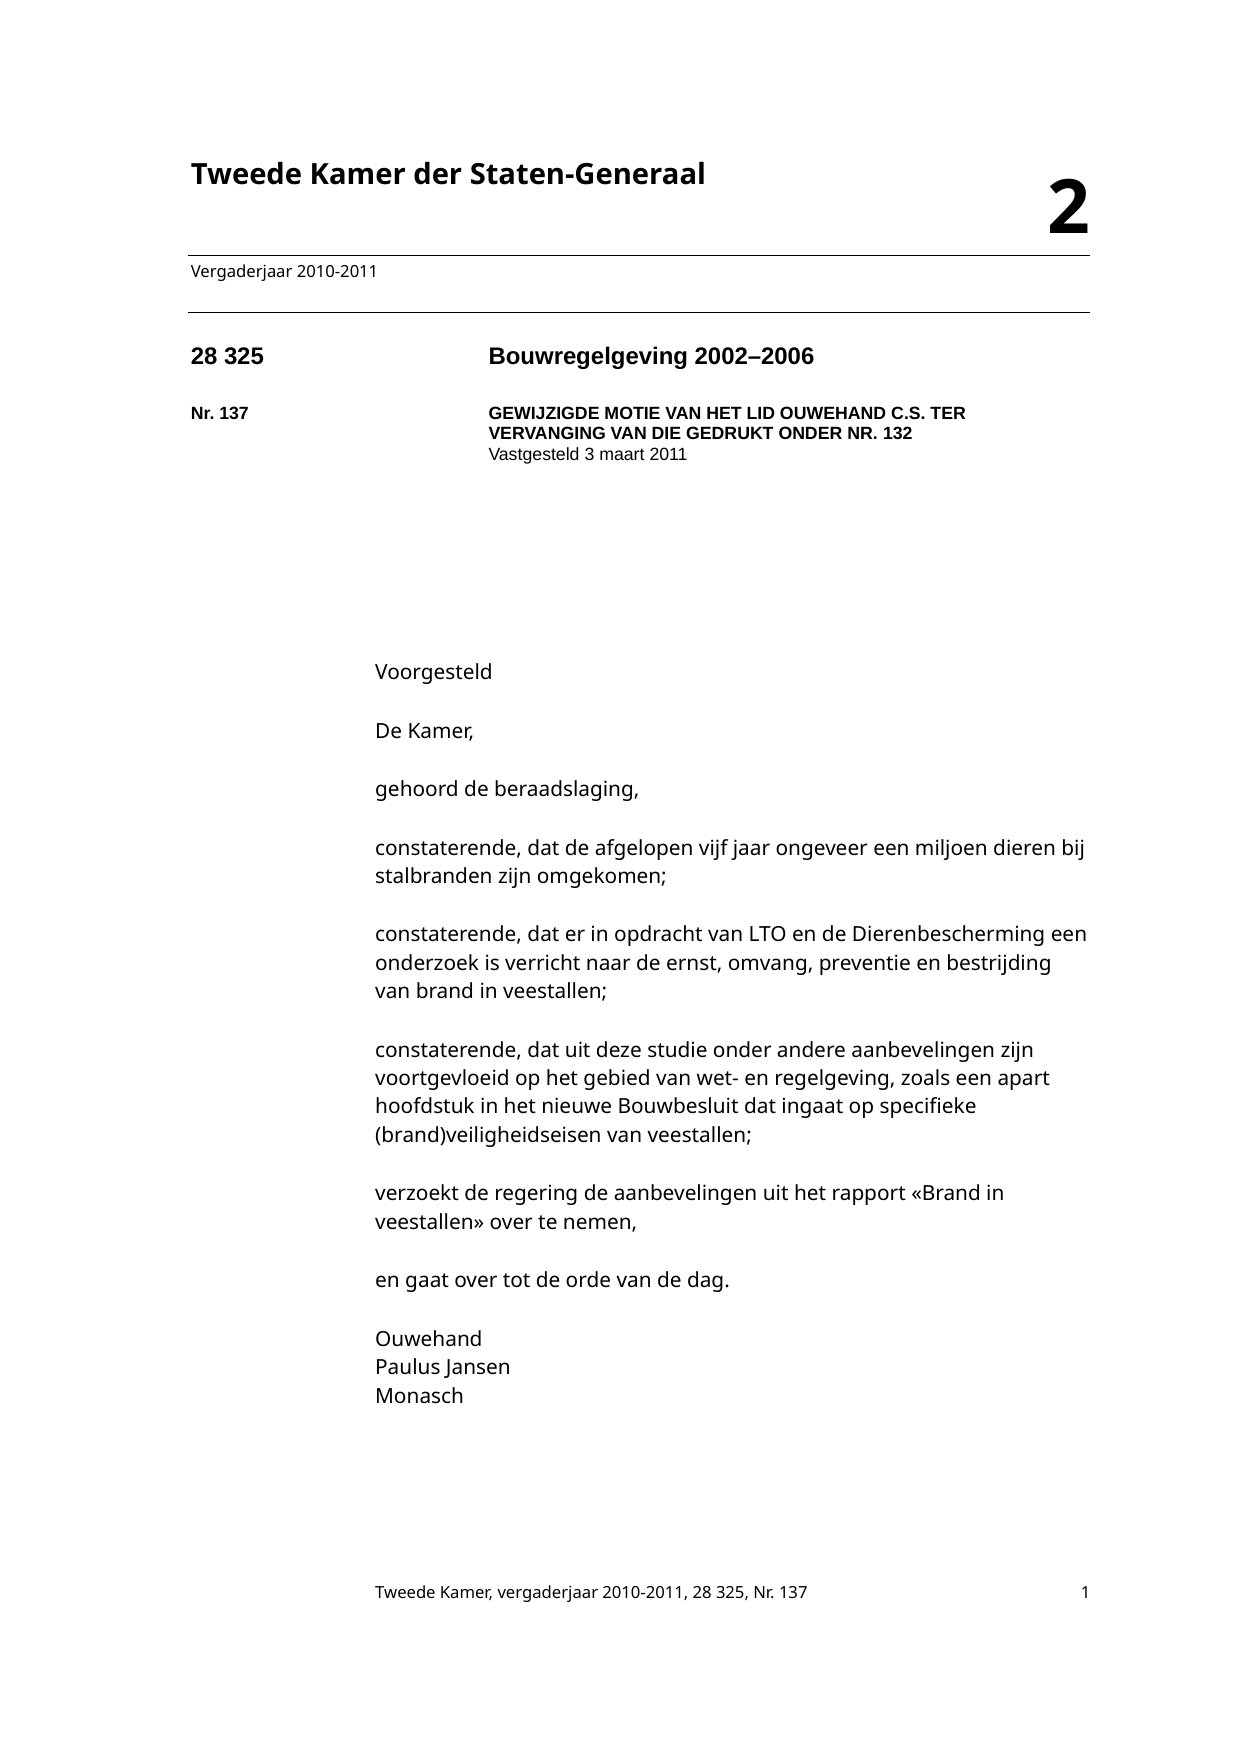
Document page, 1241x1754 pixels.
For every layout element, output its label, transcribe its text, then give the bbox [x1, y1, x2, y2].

table_header 2 [910, 150, 1090, 255]
text en gaat over tot de orde van de dag. [375, 1265, 1090, 1294]
table_header Tweede Kamer der Staten-Generaal [188, 150, 909, 255]
table_cell [485, 313, 1090, 339]
text constaterende, dat er in opdracht van LTO en de Dierenbescherming een onderzoek is verricht naar de ernst, omvang, preventie en bestrijding van brand in veestallen; [375, 919, 1090, 1005]
text verzoekt de regering de aanbevelingen uit het rapport «Brand in veestallen» over te nemen, [375, 1178, 1090, 1235]
text Paulus Jansen [375, 1352, 1090, 1381]
text gehoord de beraadslaging, [375, 774, 1090, 803]
table_cell Bouwregelgeving 2002–2006 [485, 339, 1090, 399]
text Ouwehand [375, 1324, 1090, 1352]
table_cell Vergaderjaar 2010-2011 [188, 256, 485, 312]
text constaterende, dat uit deze studie onder andere aanbevelingen zijn voortgevloeid op het gebied van wet- en regelgeving, zoals een apart hoofdstuk in het nieuwe Bouwbesluit dat ingaat op specifieke (brand)veiligheidseisen van veestallen; [375, 1035, 1090, 1148]
text Voorgesteld [375, 657, 1090, 686]
table_cell GEWIJZIGDE MOTIE VAN HET LID OUWEHAND C.S. TER VERVANGING VAN DIE GEDRUKT ONDER NR. 132 Vastgesteld 3 maart 2011 [485, 399, 1090, 539]
text constaterende, dat de afgelopen vijf jaar ongeveer een miljoen dieren bij stalbranden zijn omgekomen; [375, 833, 1090, 889]
table_cell [188, 313, 485, 339]
table_cell Nr. 137 [188, 399, 485, 539]
text Monasch [375, 1381, 1090, 1409]
table_cell 28 325 [188, 339, 485, 399]
text De Kamer, [375, 716, 1090, 744]
table_cell [485, 256, 1090, 312]
